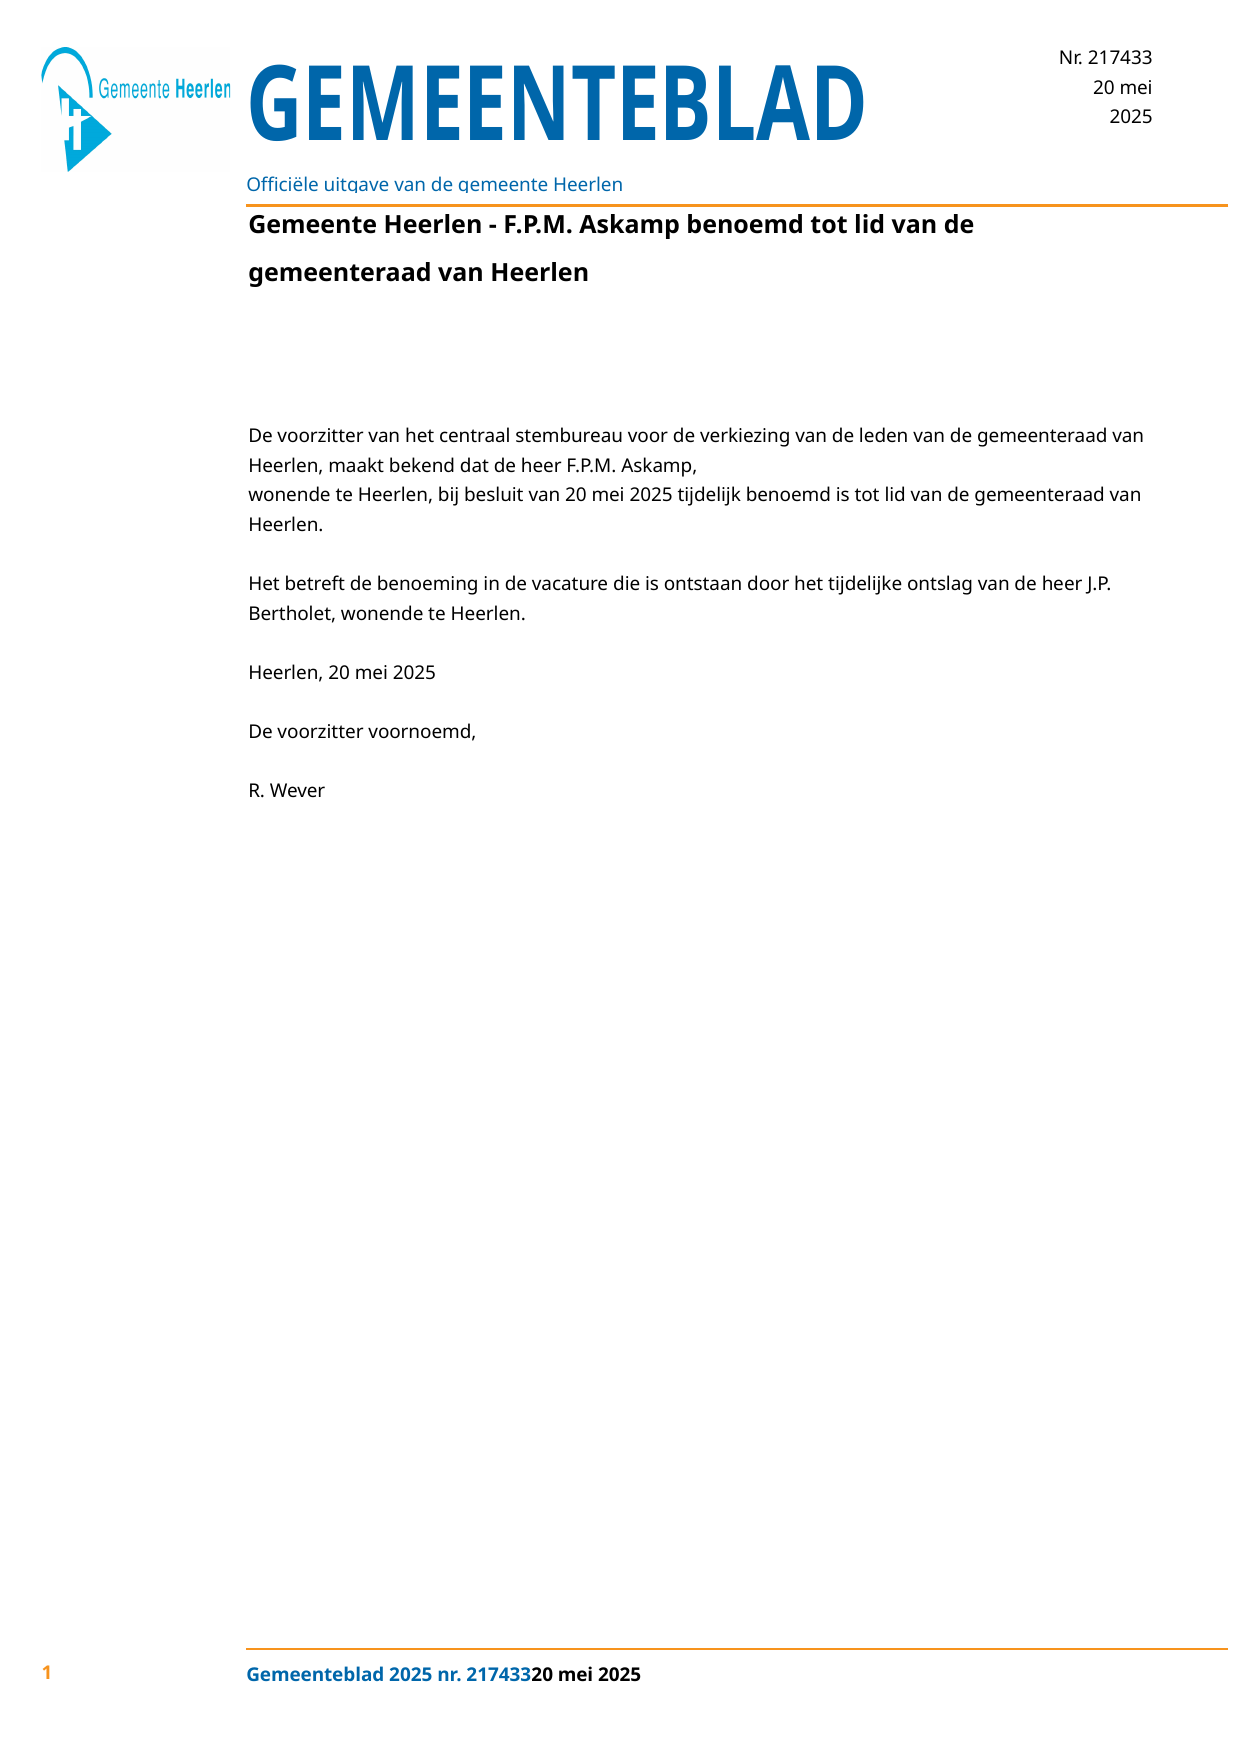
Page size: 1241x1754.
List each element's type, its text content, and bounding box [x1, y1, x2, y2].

text Gemeente Heerlen - F.P.M. Askamp benoemd tot lid van de gemeenteraad van Heerlen [248, 207, 1152, 288]
text De voorzitter voornoemd, [248, 718, 1152, 744]
text wonende te Heerlen, bij besluit van 20 mei 2025 tijdelijk benoemd is tot lid van de gemeenteraad van Heerlen. [248, 482, 1152, 537]
text De voorzitter van het centraal stembureau voor de verkiezing van de leden van de gemeenteraad van Heerlen, maakt bekend dat de heer F.P.M. Askamp, [248, 422, 1152, 478]
text Heerlen, 20 mei 2025 [248, 659, 1152, 685]
text R. Wever [248, 777, 1152, 803]
picture [41, 47, 231, 172]
text Het betreft de benoeming in de vacature die is ontstaan door het tijdelijke ontslag van de heer J.P. Bertholet, wonende te Heerlen. [248, 570, 1152, 626]
picture [41, 47, 59, 70]
